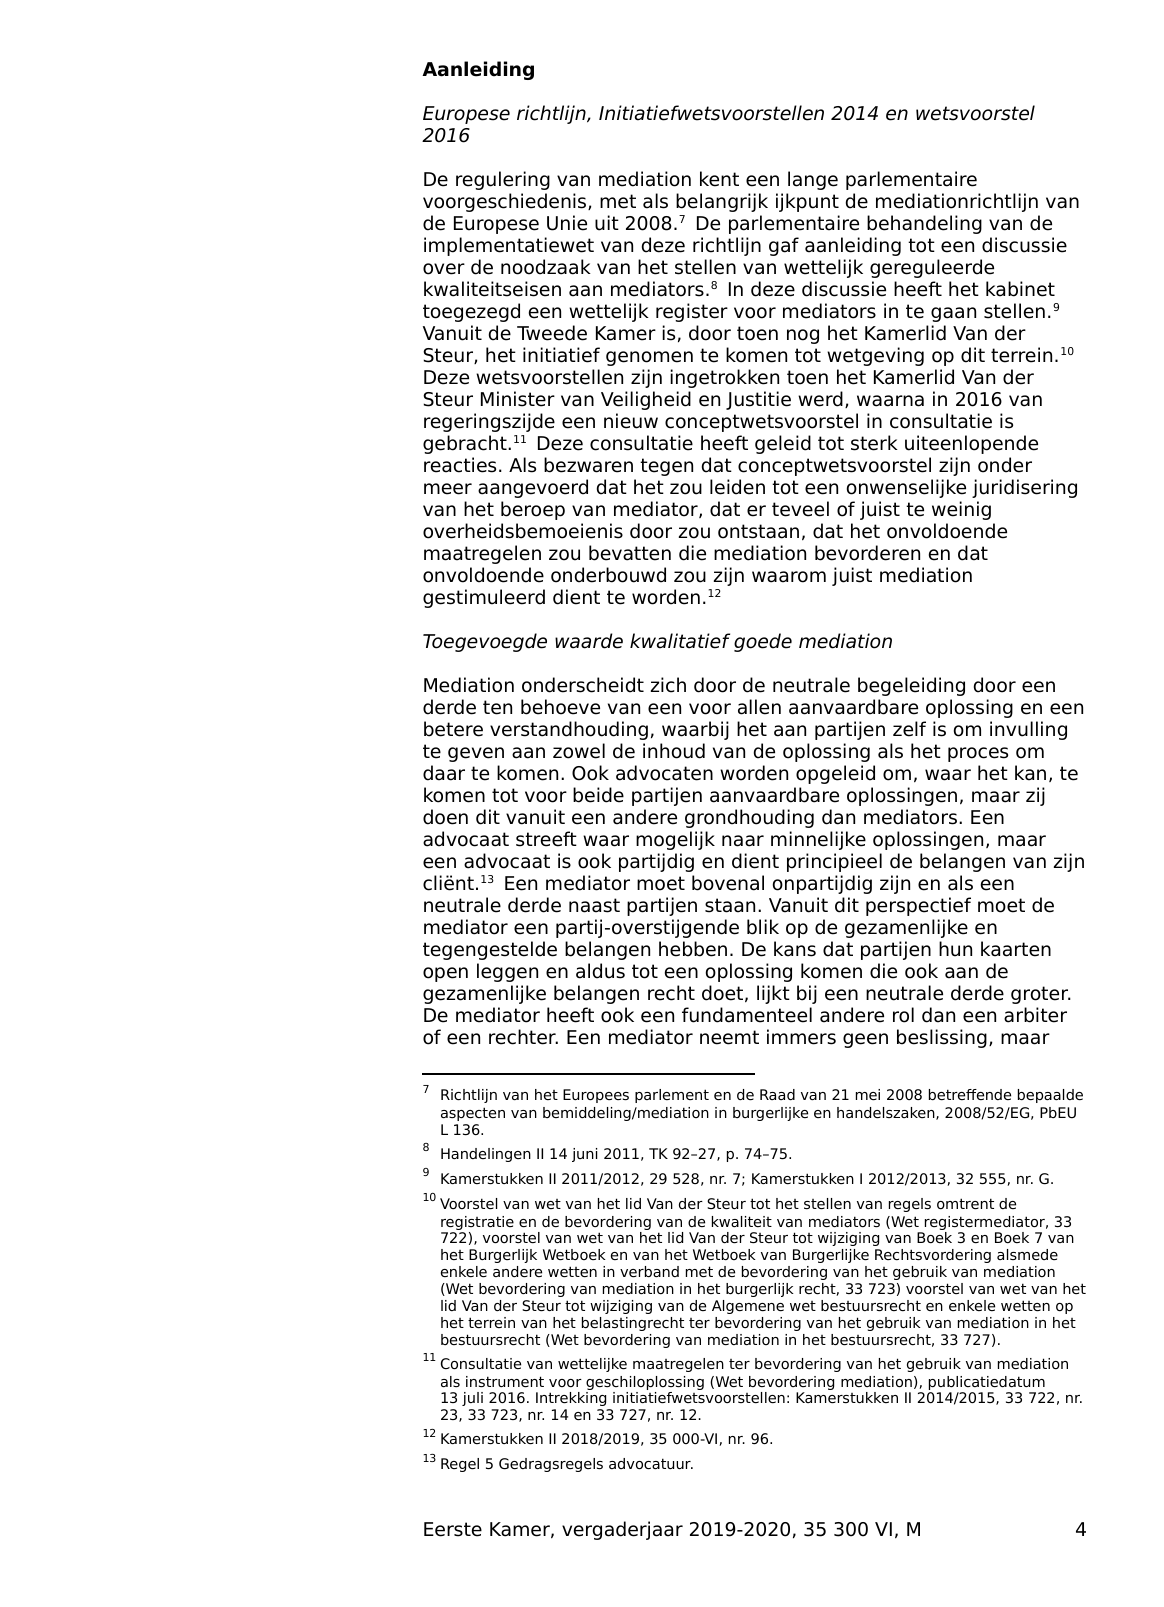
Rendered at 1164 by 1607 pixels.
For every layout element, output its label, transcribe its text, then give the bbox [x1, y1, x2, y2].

text Richtlijn van het Europees parlement en de Raad van 21 mei 2008 betreffende bepaalde aspecten van bemiddeling/mediation in burgerlijke en handelszaken, 2008/52/EG, PbEU L 136. [422, 1083, 1087, 1139]
text Consultatie van wettelijke maatregelen ter bevordering van het gebruik van mediation als instrument voor geschiloplossing (Wet bevordering mediation), publicatiedatum 13 juli 2016. Intrekking initiatiefwetsvoorstellen: Kamerstukken II 2014/2015, 33 722, nr. 23, 33 723, nr. 14 en 33 727, nr. 12. [422, 1352, 1087, 1424]
text Regel 5 Gedragsregels advocatuur. [422, 1452, 1087, 1474]
text Handelingen II 14 juni 2011, TK 92–27, p. 74–75. [422, 1142, 1087, 1164]
subtitle Toegevoegde waarde kwalitatief goede mediation [422, 631, 1087, 653]
subtitle Aanleiding [422, 59, 1087, 81]
text Mediation onderscheidt zich door de neutrale begeleiding door een derde ten behoeve van een voor allen aanvaardbare oplossing en een betere verstandhouding, waarbij het aan partijen zelf is om invulling te geven aan zowel de inhoud van de oplossing als het proces om daar te komen. Ook advocaten worden opgeleid om, waar het kan, te komen tot voor beide partijen aanvaardbare oplossingen, maar zij doen dit vanuit een andere grondhouding dan mediators. Een advocaat streeft waar mogelijk naar minnelijke oplossingen, maar een advocaat is ook partijdig en dient principieel de belangen van zijn cliënt. Een mediator moet bovenal onpartijdig zijn en als een neutrale derde naast partijen staan. Vanuit dit perspectief moet de mediator een partij-overstijgende blik op de gezamenlijke en tegengestelde belangen hebben. De kans dat partijen hun kaarten open leggen en aldus tot een oplossing komen die ook aan de gezamenlijke belangen recht doet, lijkt bij een neutrale derde groter. De mediator heeft ook een fundamenteel andere rol dan een arbiter of een rechter. Een mediator neemt immers geen beslissing, maar [422, 675, 1087, 1049]
text Kamerstukken II 2011/2012, 29 528, nr. 7; Kamerstukken I 2012/2013, 32 555, nr. G. [422, 1167, 1087, 1189]
text Voorstel van wet van het lid Van der Steur tot het stellen van regels omtrent de registratie en de bevordering van de kwaliteit van mediators (Wet registermediator, 33 722), voorstel van wet van het lid Van der Steur tot wijziging van Boek 3 en Boek 7 van het Burgerlijk Wetboek en van het Wetboek van Burgerlijke Rechtsvordering alsmede enkele andere wetten in verband met de bevordering van het gebruik van mediation (Wet bevordering van mediation in het burgerlijk recht, 33 723) voorstel van wet van het lid Van der Steur tot wijziging van de Algemene wet bestuursrecht en enkele wetten op het terrein van het belastingrecht ter bevordering van het gebruik van mediation in het bestuursrecht (Wet bevordering van mediation in het bestuursrecht, 33 727). [422, 1192, 1087, 1349]
text De regulering van mediation kent een lange parlementaire voorgeschiedenis, met als belangrijk ijkpunt de mediationrichtlijn van de Europese Unie uit 2008. De parlementaire behandeling van de implementatiewet van deze richtlijn gaf aanleiding tot een discussie over de noodzaak van het stellen van wettelijk gereguleerde kwaliteitseisen aan mediators. In deze discussie heeft het kabinet toegezegd een wettelijk register voor mediators in te gaan stellen. Vanuit de Tweede Kamer is, door toen nog het Kamerlid Van der Steur, het initiatief genomen te komen tot wetgeving op dit terrein. Deze wetsvoorstellen zijn ingetrokken toen het Kamerlid Van der Steur Minister van Veiligheid en Justitie werd, waarna in 2016 van regeringszijde een nieuw conceptwetsvoorstel in consultatie is gebracht. Deze consultatie heeft geleid tot sterk uiteenlopende reacties. Als bezwaren tegen dat conceptwetsvoorstel zijn onder meer aangevoerd dat het zou leiden tot een onwenselijke juridisering van het beroep van mediator, dat er teveel of juist te weinig overheidsbemoeienis door zou ontstaan, dat het onvoldoende maatregelen zou bevatten die mediation bevorderen en dat onvoldoende onderbouwd zou zijn waarom juist mediation gestimuleerd dient te worden. [422, 169, 1087, 609]
text Kamerstukken II 2018/2019, 35 000-VI, nr. 96. [422, 1427, 1087, 1449]
subtitle Europese richtlijn, Initiatiefwetsvoorstellen 2014 en wetsvoorstel 2016 [422, 103, 1087, 147]
